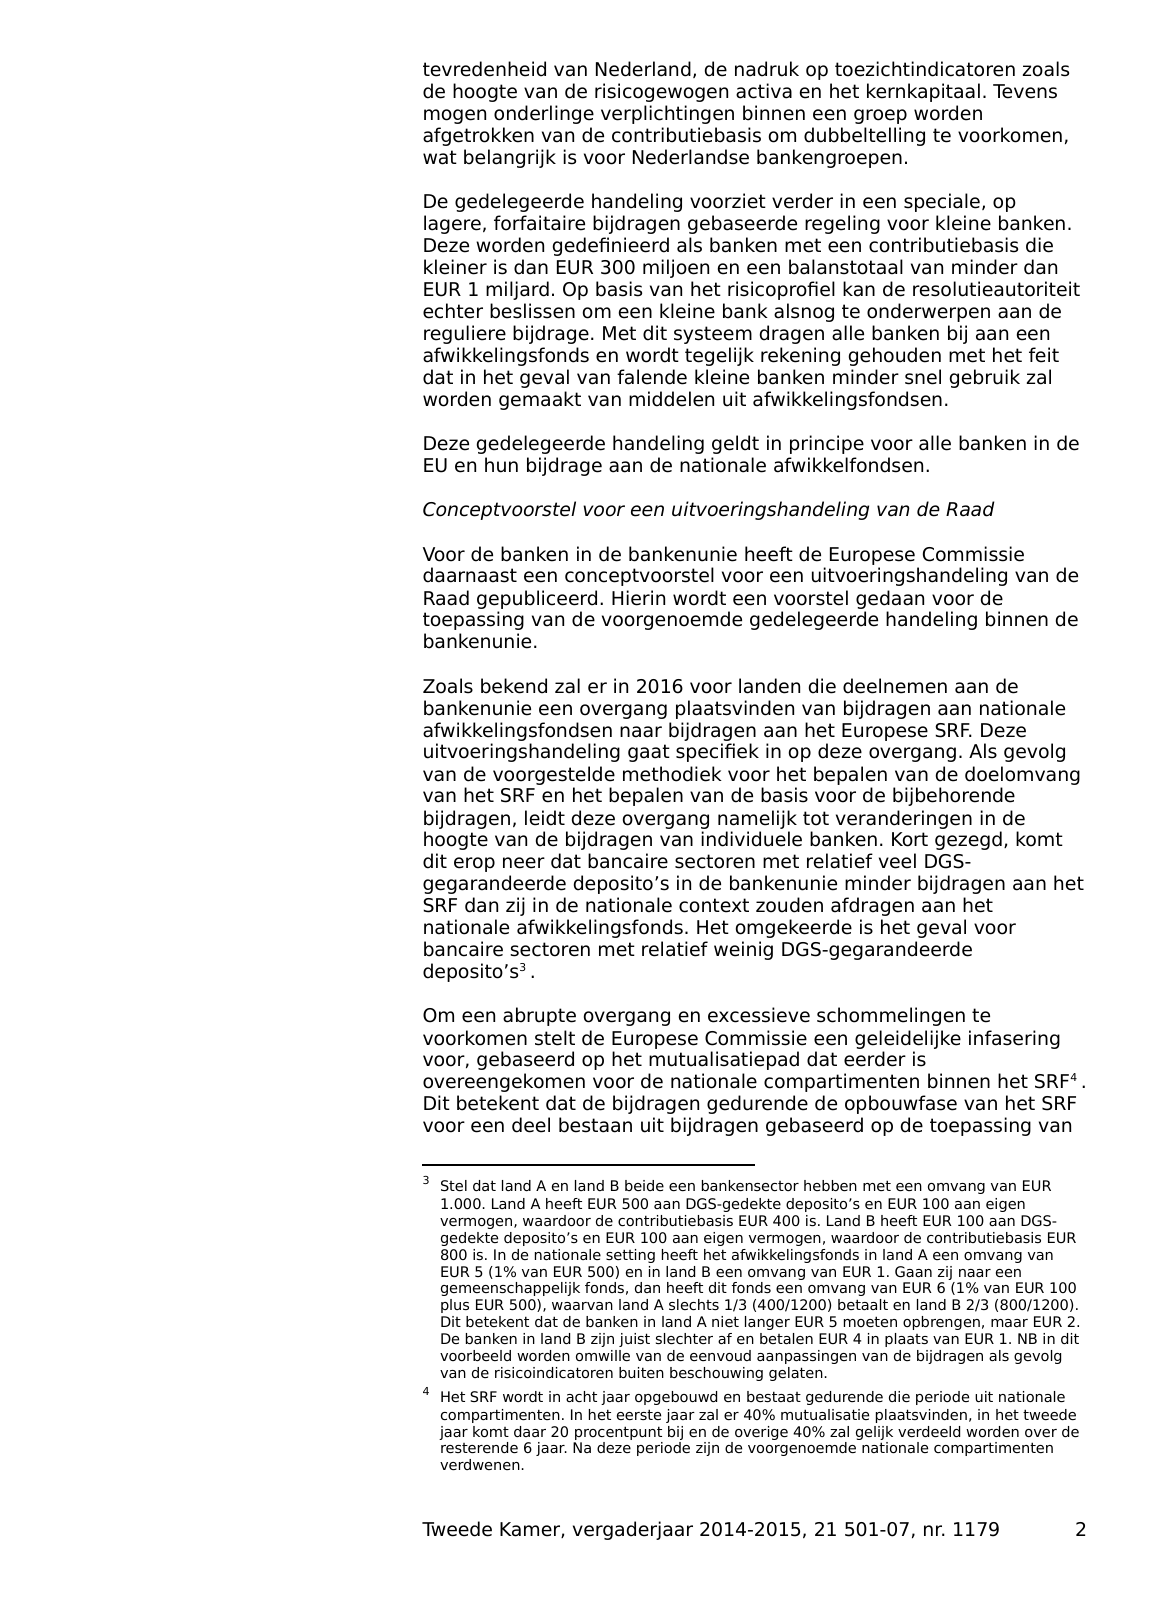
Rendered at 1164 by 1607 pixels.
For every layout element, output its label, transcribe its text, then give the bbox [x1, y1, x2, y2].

text tevredenheid van Nederland, de nadruk op toezichtindicatoren zoals de hoogte van de risicogewogen activa en het kernkapitaal. Tevens mogen onderlinge verplichtingen binnen een groep worden afgetrokken van de contributiebasis om dubbeltelling te voorkomen, wat belangrijk is voor Nederlandse bankengroepen. [422, 59, 1087, 169]
text Deze gedelegeerde handeling geldt in principe voor alle banken in de EU en hun bijdrage aan de nationale afwikkelfondsen. [422, 433, 1087, 477]
text Stel dat land A en land B beide een bankensector hebben met een omvang van EUR 1.000. Land A heeft EUR 500 aan DGS-gedekte deposito’s en EUR 100 aan eigen vermogen, waardoor de contributiebasis EUR 400 is. Land B heeft EUR 100 aan DGS-gedekte deposito’s en EUR 100 aan eigen vermogen, waardoor de contributiebasis EUR 800 is. In de nationale setting heeft het afwikkelingsfonds in land A een omvang van EUR 5 (1% van EUR 500) en in land B een omvang van EUR 1. Gaan zij naar een gemeenschappelijk fonds, dan heeft dit fonds een omvang van EUR 6 (1% van EUR 100 plus EUR 500), waarvan land A slechts 1/3 (400/1200) betaalt en land B 2/3 (800/1200). Dit betekent dat de banken in land A niet langer EUR 5 moeten opbrengen, maar EUR 2. De banken in land B zijn juist slechter af en betalen EUR 4 in plaats van EUR 1. NB in dit voorbeeld worden omwille van de eenvoud aanpassingen van de bijdragen als gevolg van de risicoindicatoren buiten beschouwing gelaten. [422, 1174, 1087, 1382]
text Om een abrupte overgang en excessieve schommelingen te voorkomen stelt de Europese Commissie een geleidelijke infasering voor, gebaseerd op het mutualisatiepad dat eerder is overeengekomen voor de nationale compartimenten binnen het SRF. Dit betekent dat de bijdragen gedurende de opbouwfase van het SRF voor een deel bestaan uit bijdragen gebaseerd op de toepassing van [422, 1005, 1087, 1137]
text Voor de banken in de bankenunie heeft de Europese Commissie daarnaast een conceptvoorstel voor een uitvoeringshandeling van de Raad gepubliceerd. Hierin wordt een voorstel gedaan voor de toepassing van de voorgenoemde gedelegeerde handeling binnen de bankenunie. [422, 543, 1087, 653]
text De gedelegeerde handeling voorziet verder in een speciale, op lagere, forfaitaire bijdragen gebaseerde regeling voor kleine banken. Deze worden gedefinieerd als banken met een contributiebasis die kleiner is dan EUR 300 miljoen en een balanstotaal van minder dan EUR 1 miljard. Op basis van het risicoprofiel kan de resolutieautoriteit echter beslissen om een kleine bank alsnog te onderwerpen aan de reguliere bijdrage. Met dit systeem dragen alle banken bij aan een afwikkelingsfonds en wordt tegelijk rekening gehouden met het feit dat in het geval van falende kleine banken minder snel gebruik zal worden gemaakt van middelen uit afwikkelingsfondsen. [422, 191, 1087, 411]
text Zoals bekend zal er in 2016 voor landen die deelnemen aan de bankenunie een overgang plaatsvinden van bijdragen aan nationale afwikkelingsfondsen naar bijdragen aan het Europese SRF. Deze uitvoeringshandeling gaat specifiek in op deze overgang. Als gevolg van de voorgestelde methodiek voor het bepalen van de doelomvang van het SRF en het bepalen van de basis voor de bijbehorende bijdragen, leidt deze overgang namelijk tot veranderingen in de hoogte van de bijdragen van individuele banken. Kort gezegd, komt dit erop neer dat bancaire sectoren met relatief veel DGS-gegarandeerde deposito’s in de bankenunie minder bijdragen aan het SRF dan zij in de nationale context zouden afdragen aan het nationale afwikkelingsfonds. Het omgekeerde is het geval voor bancaire sectoren met relatief weinig DGS-gegarandeerde deposito’s. [422, 676, 1087, 983]
text Het SRF wordt in acht jaar opgebouwd en bestaat gedurende die periode uit nationale compartimenten. In het eerste jaar zal er 40% mutualisatie plaatsvinden, in het tweede jaar komt daar 20 procentpunt bij en de overige 40% zal gelijk verdeeld worden over de resterende 6 jaar. Na deze periode zijn de voorgenoemde nationale compartimenten verdwenen. [422, 1385, 1087, 1474]
subtitle Conceptvoorstel voor een uitvoeringshandeling van de Raad [422, 499, 1087, 521]
